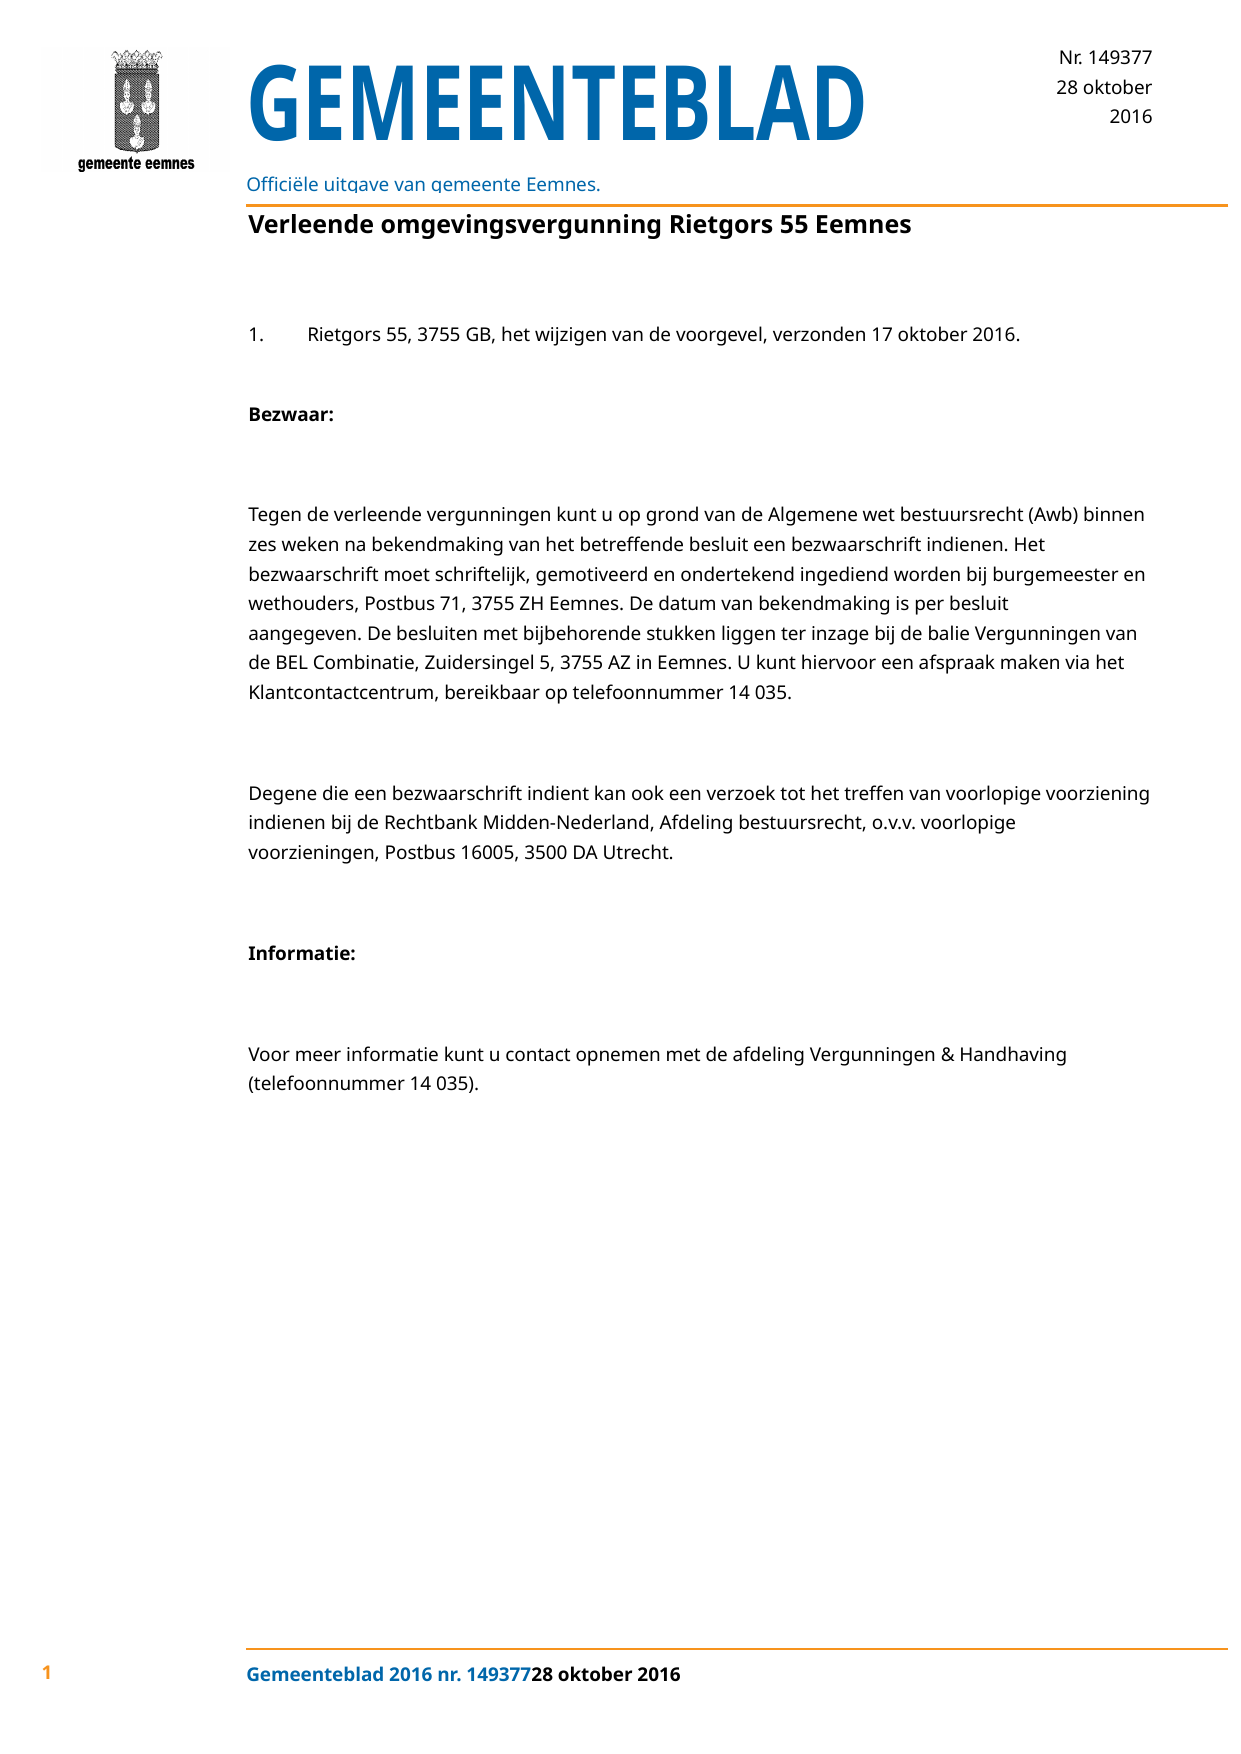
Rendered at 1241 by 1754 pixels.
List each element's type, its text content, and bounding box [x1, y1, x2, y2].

text Bezwaar: [248, 401, 1152, 426]
text Voor meer informatie kunt u contact opnemen met de afdeling Vergunningen & Handhaving (telefoonnummer 14 035). [248, 1041, 1152, 1096]
picture [41, 47, 231, 172]
text Verleende omgevingsvergunning Rietgors 55 Eemnes [248, 207, 1152, 241]
text Degene die een bezwaarschrift indient kan ook een verzoek tot het treffen van voorlopige voorziening indienen bij de Rechtbank Midden-Nederland, Afdeling bestuursrecht, o.v.v. voorlopige voorzieningen, Postbus 16005, 3500 DA Utrecht. [248, 780, 1152, 865]
list Rietgors 55, 3755 GB, het wijzigen van de voorgevel, verzonden 17 oktober 2016. [248, 321, 1152, 346]
text Tegen de verleende vergunningen kunt u op grond van de Algemene wet bestuursrecht (Awb) binnen zes weken na bekendmaking van het betreffende besluit een bezwaarschrift indienen. Het bezwaarschrift moet schriftelijk, gemotiveerd en ondertekend ingediend worden bij burgemeester en wethouders, Postbus 71, 3755 ZH Eemnes. De datum van bekendmaking is per besluit aangegeven. De besluiten met bijbehorende stukken liggen ter inzage bij de balie Vergunningen van de BEL Combinatie, Zuidersingel 5, 3755 AZ in Eemnes. U kunt hiervoor een afspraak maken via het Klantcontactcentrum, bereikbaar op telefoonnummer 14 035. [248, 502, 1152, 705]
text Informatie: [248, 940, 1152, 966]
